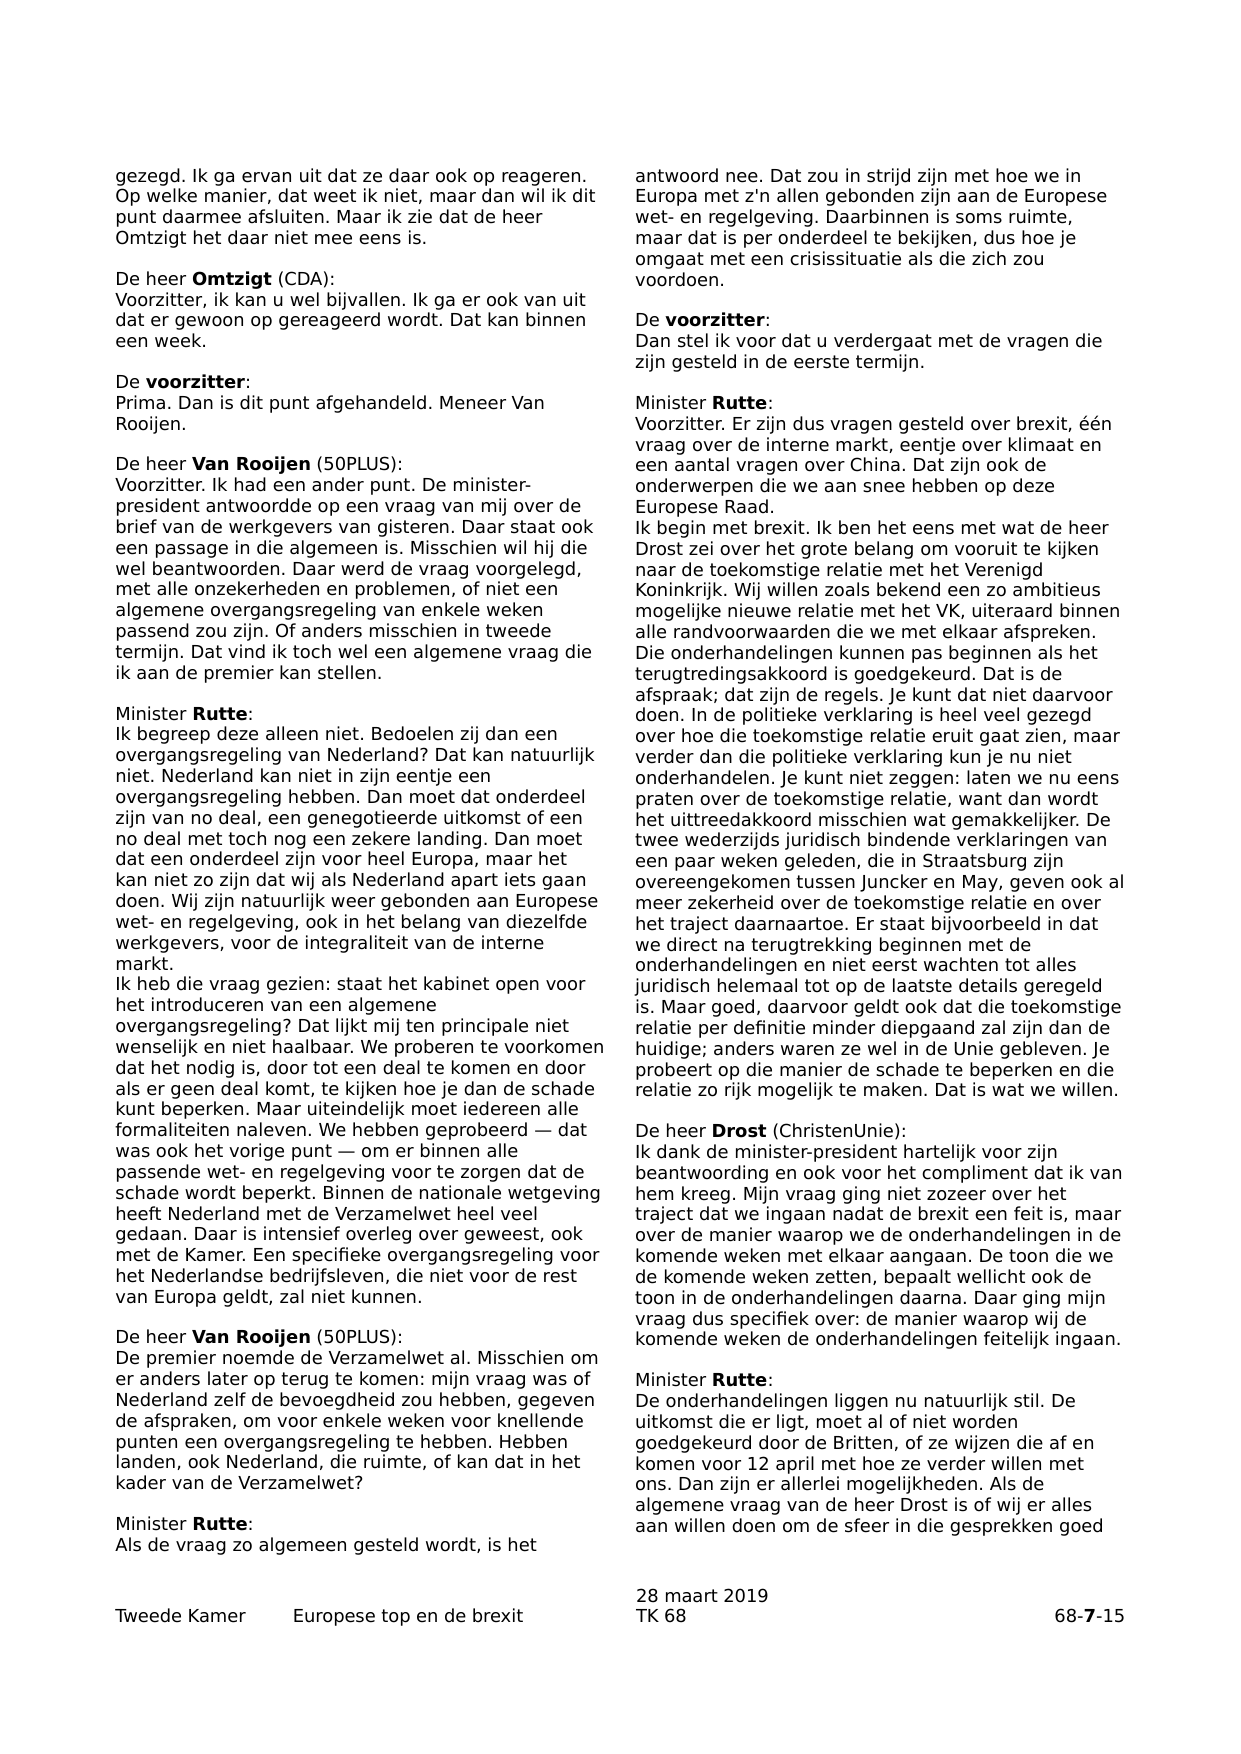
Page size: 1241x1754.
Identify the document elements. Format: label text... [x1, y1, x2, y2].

text De heer Omtzigt (CDA): [115, 269, 605, 289]
text Voorzitter. Er zijn dus vragen gesteld over brexit, één vraag over de interne markt, eentje over klimaat en een aantal vragen over China. Dat zijn ook de onderwerpen die we aan snee hebben op deze Europese Raad. [635, 413, 1125, 518]
text De voorzitter: [635, 310, 1125, 331]
text De premier noemde de Verzamelwet al. Misschien om er anders later op terug te komen: mijn vraag was of Nederland zelf de bevoegdheid zou hebben, gegeven de afspraken, om voor enkele weken voor knellende punten een overgangsregeling te hebben. Hebben landen, ook Nederland, die ruimte, of kan dat in het kader van de Verzamelwet? [115, 1348, 605, 1494]
text De heer Van Rooijen (50PLUS): [115, 1327, 605, 1348]
text Minister Rutte: [635, 393, 1125, 413]
text Ik dank de minister-president hartelijk voor zijn beantwoording en ook voor het compliment dat ik van hem kreeg. Mijn vraag ging niet zozeer over het traject dat we ingaan nadat de brexit een feit is, maar over de manier waarop we de onderhandelingen in de komende weken met elkaar aangaan. De toon die we de komende weken zetten, bepaalt wellicht ook de toon in de onderhandelingen daarna. Daar ging mijn vraag dus specifiek over: de manier waarop wij de komende weken de onderhandelingen feitelijk ingaan. [635, 1142, 1125, 1350]
text Ik begin met brexit. Ik ben het eens met wat de heer Drost zei over het grote belang om vooruit te kijken naar de toekomstige relatie met het Verenigd Koninkrijk. Wij willen zoals bekend een zo ambitieus mogelijke nieuwe relatie met het VK, uiteraard binnen alle randvoorwaarden die we met elkaar afspreken. Die onderhandelingen kunnen pas beginnen als het terugtredingsakkoord is goedgekeurd. Dat is de afspraak; dat zijn de regels. Je kunt dat niet daarvoor doen. In de politieke verklaring is heel veel gezegd over hoe die toekomstige relatie eruit gaat zien, maar verder dan die politieke verklaring kun je nu niet onderhandelen. Je kunt niet zeggen: laten we nu eens praten over de toekomstige relatie, want dan wordt het uittreedakkoord misschien wat gemakkelijker. De twee wederzijds juridisch bindende verklaringen van een paar weken geleden, die in Straatsburg zijn overeengekomen tussen Juncker en May, geven ook al meer zekerheid over de toekomstige relatie en over het traject daarnaartoe. Er staat bijvoorbeeld in dat we direct na terugtrekking beginnen met de onderhandelingen en niet eerst wachten tot alles juridisch helemaal tot op de laatste details geregeld is. Maar goed, daarvoor geldt ook dat die toekomstige relatie per definitie minder diepgaand zal zijn dan de huidige; anders waren ze wel in de Unie gebleven. Je probeert op die manier de schade te beperken en die relatie zo rijk mogelijk te maken. Dat is wat we willen. [635, 518, 1125, 1101]
text De onderhandelingen liggen nu natuurlijk stil. De uitkomst die er ligt, moet al of niet worden goedgekeurd door de Britten, of ze wijzen die af en komen voor 12 april met hoe ze verder willen met ons. Dan zijn er allerlei mogelijkheden. Als de algemene vraag van de heer Drost is of wij er alles aan willen doen om de sfeer in die gesprekken goed [635, 1391, 1125, 1537]
text De heer Drost (ChristenUnie): [635, 1121, 1125, 1142]
text Minister Rutte: [635, 1370, 1125, 1391]
text antwoord nee. Dat zou in strijd zijn met hoe we in Europa met z'n allen gebonden zijn aan de Europese wet- en regelgeving. Daarbinnen is soms ruimte, maar dat is per onderdeel te bekijken, dus hoe je omgaat met een crisissituatie als die zich zou voordoen. [635, 165, 1125, 290]
text Ik begreep deze alleen niet. Bedoelen zij dan een overgangsregeling van Nederland? Dat kan natuurlijk niet. Nederland kan niet in zijn eentje een overgangsregeling hebben. Dan moet dat onderdeel zijn van no deal, een genegotieerde uitkomst of een no deal met toch nog een zekere landing. Dan moet dat een onderdeel zijn voor heel Europa, maar het kan niet zo zijn dat wij als Nederland apart iets gaan doen. Wij zijn natuurlijk weer gebonden aan Europese wet- en regelgeving, ook in het belang van diezelfde werkgevers, voor de integraliteit van de interne markt. [115, 724, 605, 974]
text Prima. Dan is dit punt afgehandeld. Meneer Van Rooijen. [115, 393, 605, 434]
text Minister Rutte: [115, 1514, 605, 1535]
text Voorzitter, ik kan u wel bijvallen. Ik ga er ook van uit dat er gewoon op gereageerd wordt. Dat kan binnen een week. [115, 289, 605, 352]
text gezegd. Ik ga ervan uit dat ze daar ook op reageren. Op welke manier, dat weet ik niet, maar dan wil ik dit punt daarmee afsluiten. Maar ik zie dat de heer Omtzigt het daar niet mee eens is. [115, 165, 605, 249]
text De voorzitter: [115, 372, 605, 393]
text Dan stel ik voor dat u verdergaat met de vragen die zijn gesteld in de eerste termijn. [635, 331, 1125, 373]
text Minister Rutte: [115, 703, 605, 724]
text Ik heb die vraag gezien: staat het kabinet open voor het introduceren van een algemene overgangsregeling? Dat lijkt mij ten principale niet wenselijk en niet haalbaar. We proberen te voorkomen dat het nodig is, door tot een deal te komen en door als er geen deal komt, te kijken hoe je dan de schade kunt beperken. Maar uiteindelijk moet iedereen alle formaliteiten naleven. We hebben geprobeerd — dat was ook het vorige punt — om er binnen alle passende wet- en regelgeving voor te zorgen dat de schade wordt beperkt. Binnen de nationale wetgeving heeft Nederland met de Verzamelwet heel veel gedaan. Daar is intensief overleg over geweest, ook met de Kamer. Een specifieke overgangsregeling voor het Nederlandse bedrijfsleven, die niet voor de rest van Europa geldt, zal niet kunnen. [115, 974, 605, 1307]
text Als de vraag zo algemeen gesteld wordt, is het [115, 1535, 605, 1556]
text Voorzitter. Ik had een ander punt. De minister-president antwoordde op een vraag van mij over de brief van de werkgevers van gisteren. Daar staat ook een passage in die algemeen is. Misschien wil hij die wel beantwoorden. Daar werd de vraag voorgelegd, met alle onzekerheden en problemen, of niet een algemene overgangsregeling van enkele weken passend zou zijn. Of anders misschien in tweede termijn. Dat vind ik toch wel een algemene vraag die ik aan de premier kan stellen. [115, 475, 605, 683]
text De heer Van Rooijen (50PLUS): [115, 454, 605, 475]
